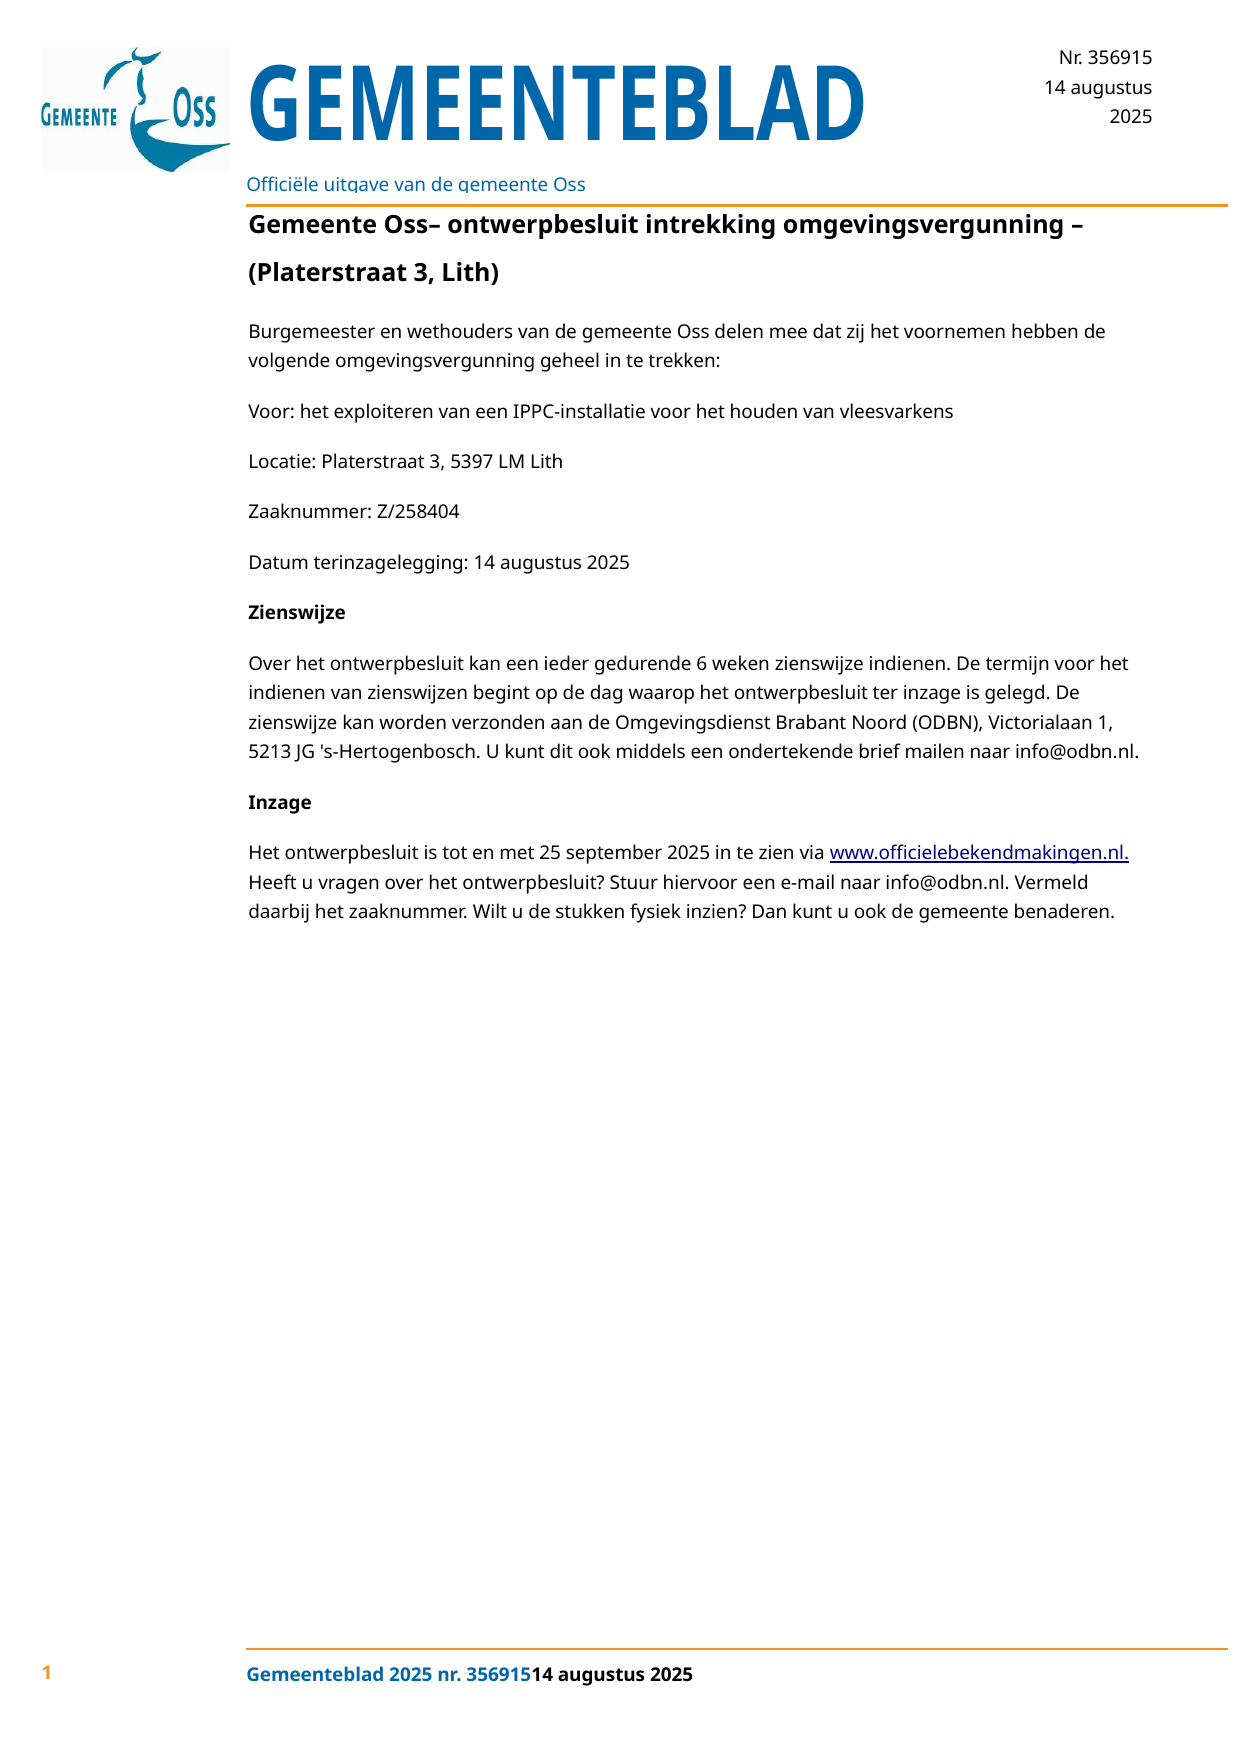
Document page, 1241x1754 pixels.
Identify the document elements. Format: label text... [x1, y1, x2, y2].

picture [41, 47, 231, 172]
text Gemeente Oss– ontwerpbesluit intrekking omgevingsvergunning – (Platerstraat 3, Lith) [248, 207, 1152, 288]
text Het ontwerpbesluit is tot en met 25 september 2025 in te zien via www.officielebekendmakingen.nl. Heeft u vragen over het ontwerpbesluit? Stuur hiervoor een e-mail naar info@odbn.nl. Vermeld daarbij het zaaknummer. Wilt u de stukken fysiek inzien? Dan kunt u ook de gemeente benaderen. [248, 839, 1152, 924]
text Inzage [248, 789, 1152, 815]
text Zienswijze [248, 599, 1152, 625]
text Burgemeester en wethouders van de gemeente Oss delen mee dat zij het voornemen hebben de volgende omgevingsvergunning geheel in te trekken: [248, 318, 1152, 373]
text Locatie: Platerstraat 3, 5397 LM Lith [248, 448, 1152, 474]
text Over het ontwerpbesluit kan een ieder gedurende 6 weken zienswijze indienen. De termijn voor het indienen van zienswijzen begint op de dag waarop het ontwerpbesluit ter inzage is gelegd. De zienswijze kan worden verzonden aan de Omgevingsdienst Brabant Noord (ODBN), Victorialaan 1, 5213 JG 's-Hertogenbosch. U kunt dit ook middels een ondertekende brief mailen naar info@odbn.nl. [248, 650, 1152, 764]
text Voor: het exploiteren van een IPPC-installatie voor het houden van vleesvarkens [248, 398, 1152, 424]
text Datum terinzagelegging: 14 augustus 2025 [248, 549, 1152, 575]
text Zaaknummer: Z/258404 [248, 499, 1152, 524]
